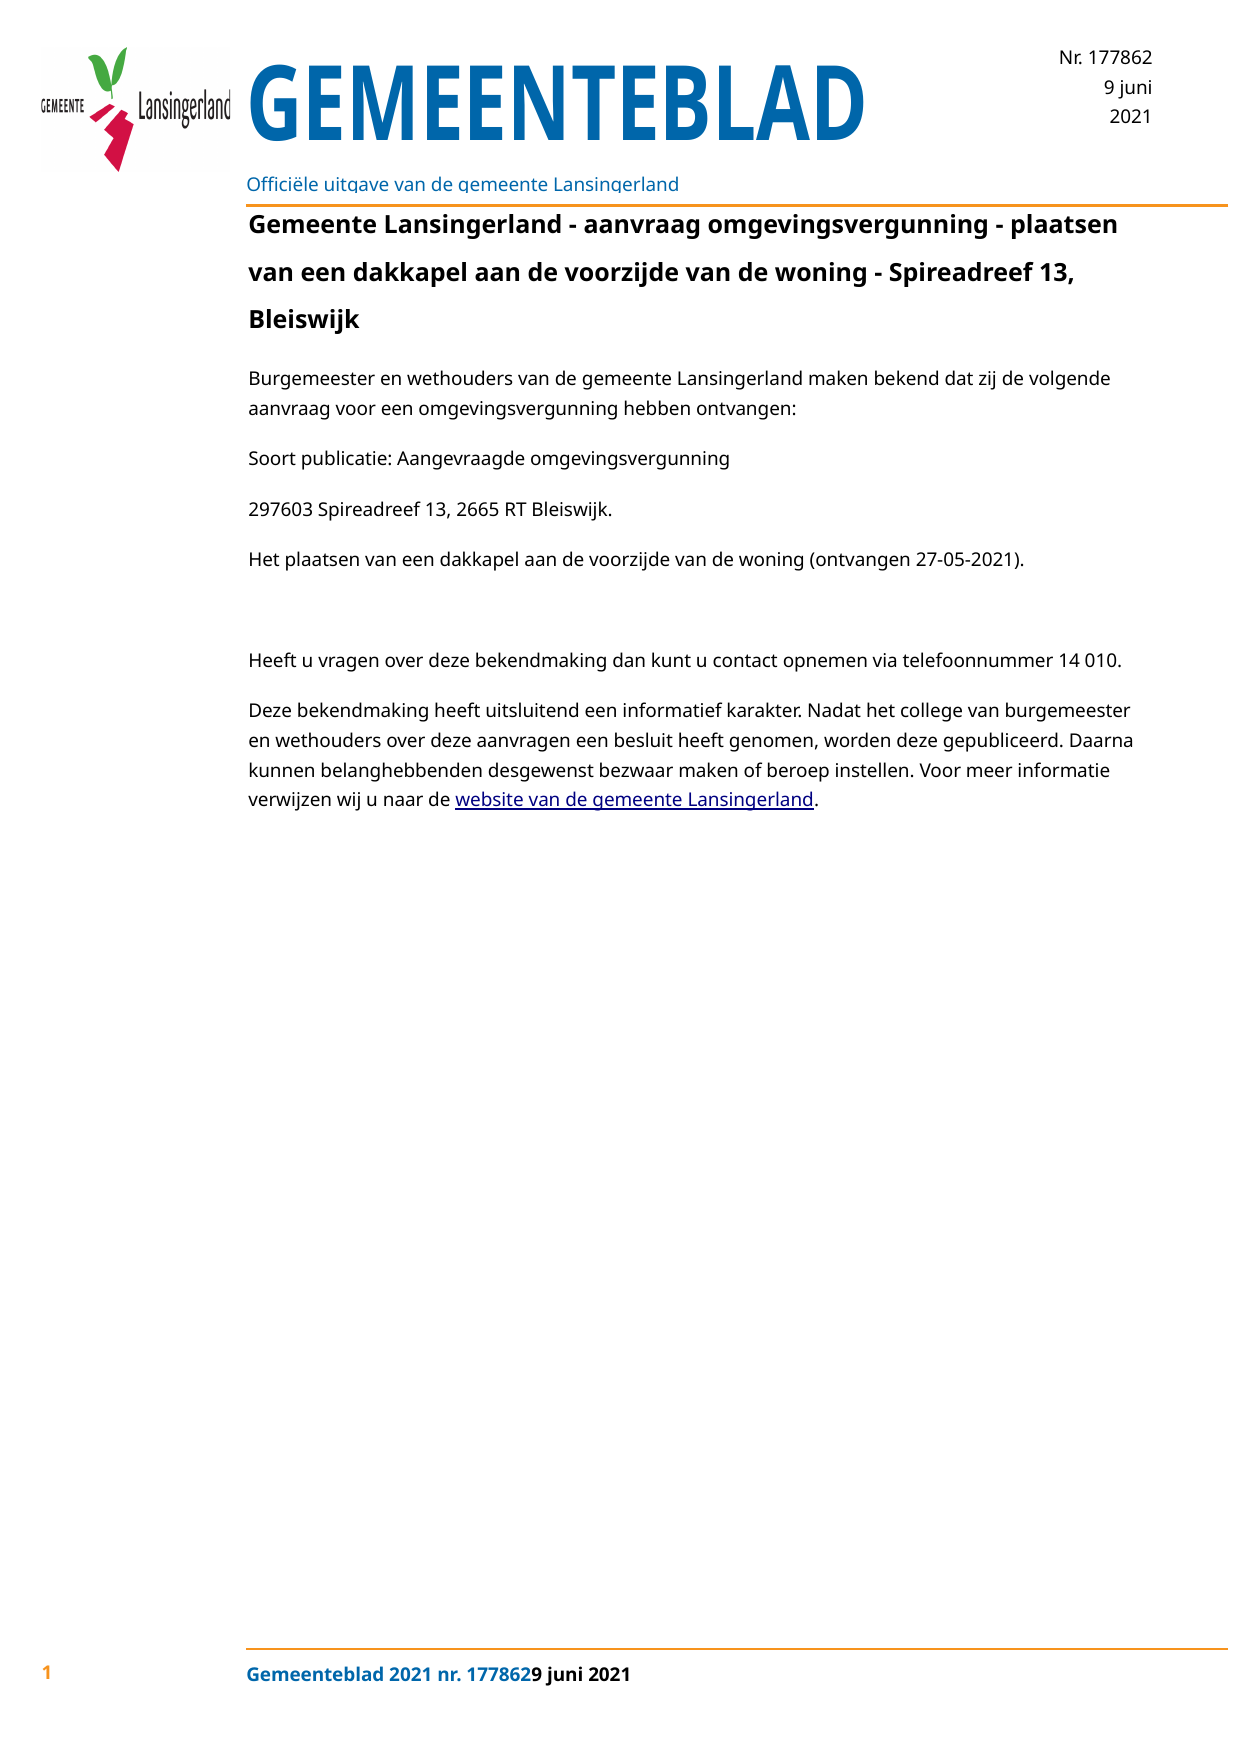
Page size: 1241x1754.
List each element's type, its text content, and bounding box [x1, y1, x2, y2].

text Het plaatsen van een dakkapel aan de voorzijde van de woning (ontvangen 27-05-2021). [248, 546, 1152, 572]
text 297603 Spireadreef 13, 2665 RT Bleiswijk. [248, 496, 1152, 522]
text Gemeente Lansingerland - aanvraag omgevingsvergunning - plaatsen van een dakkapel aan de voorzijde van de woning - Spireadreef 13, Bleiswijk [248, 207, 1152, 336]
text Heeft u vragen over deze bekendmaking dan kunt u contact opnemen via telefoonnummer 14 010. [248, 647, 1152, 673]
text Soort publicatie: Aangevraagde omgevingsvergunning [248, 446, 1152, 471]
picture [41, 47, 231, 172]
text Burgemeester en wethouders van de gemeente Lansingerland maken bekend dat zij de volgende aanvraag voor een omgevingsvergunning hebben ontvangen: [248, 366, 1152, 421]
text Deze bekendmaking heeft uitsluitend een informatief karakter. Nadat het college van burgemeester en wethouders over deze aanvragen een besluit heeft genomen, worden deze gepubliceerd. Daarna kunnen belanghebbenden desgewenst bezwaar maken of beroep instellen. Voor meer informatie verwijzen wij u naar de website van de gemeente Lansingerland. [248, 698, 1152, 812]
